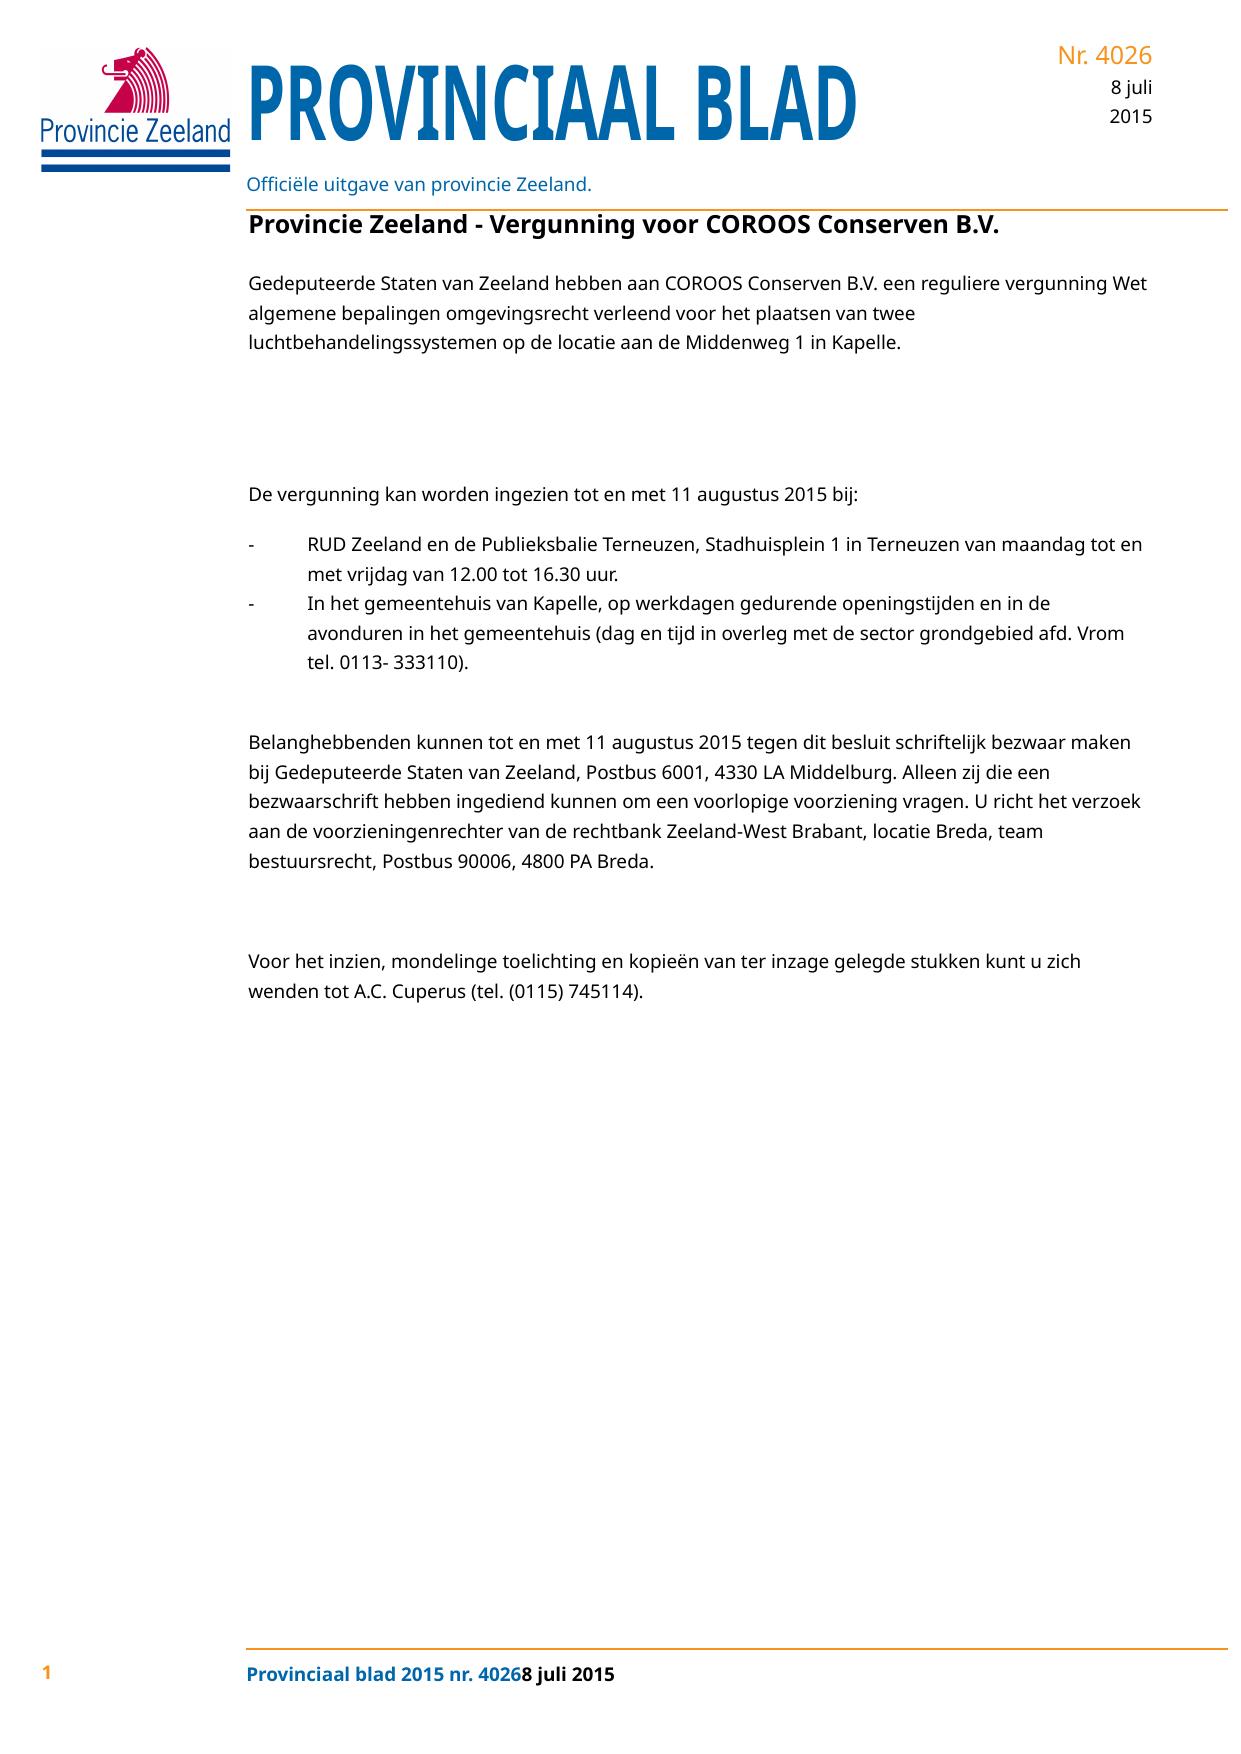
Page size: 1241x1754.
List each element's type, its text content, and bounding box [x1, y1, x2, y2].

text Provincie Zeeland - Vergunning voor COROOS Conserven B.V. [248, 211, 1152, 241]
text De vergunning kan worden ingezien tot en met 11 augustus 2015 bij: [248, 481, 1152, 506]
text Gedeputeerde Staten van Zeeland hebben aan COROOS Conserven B.V. een reguliere vergunning Wet algemene bepalingen omgevingsrecht verleend voor het plaatsen van twee luchtbehandelingssystemen op de locatie aan de Middenweg 1 in Kapelle. [248, 270, 1152, 355]
list In het gemeentehuis van Kapelle, op werkdagen gedurende openingstijden en in de avonduren in het gemeentehuis (dag en tijd in overleg met de sector grondgebied afd. Vrom tel. 0113- 333110). [248, 590, 1152, 675]
text Belanghebbenden kunnen tot en met 11 augustus 2015 tegen dit besluit schriftelijk bezwaar maken bij Gedeputeerde Staten van Zeeland, Postbus 6001, 4330 LA Middelburg. Alleen zij die een bezwaarschrift hebben ingediend kunnen om een voorlopige voorziening vragen. U richt het verzoek aan de voorzieningenrechter van de rechtbank Zeeland-West Brabant, locatie Breda, team bestuursrecht, Postbus 90006, 4800 PA Breda. [248, 729, 1152, 873]
text Voor het inzien, mondelinge toelichting en kopieën van ter inzage gelegde stukken kunt u zich wenden tot A.C. Cuperus (tel. (0115) 745114). [248, 949, 1152, 1004]
list RUD Zeeland en de Publieksbalie Terneuzen, Stadhuisplein 1 in Terneuzen van maandag tot en met vrijdag van 12.00 tot 16.30 uur. [248, 531, 1152, 586]
picture [41, 47, 231, 172]
